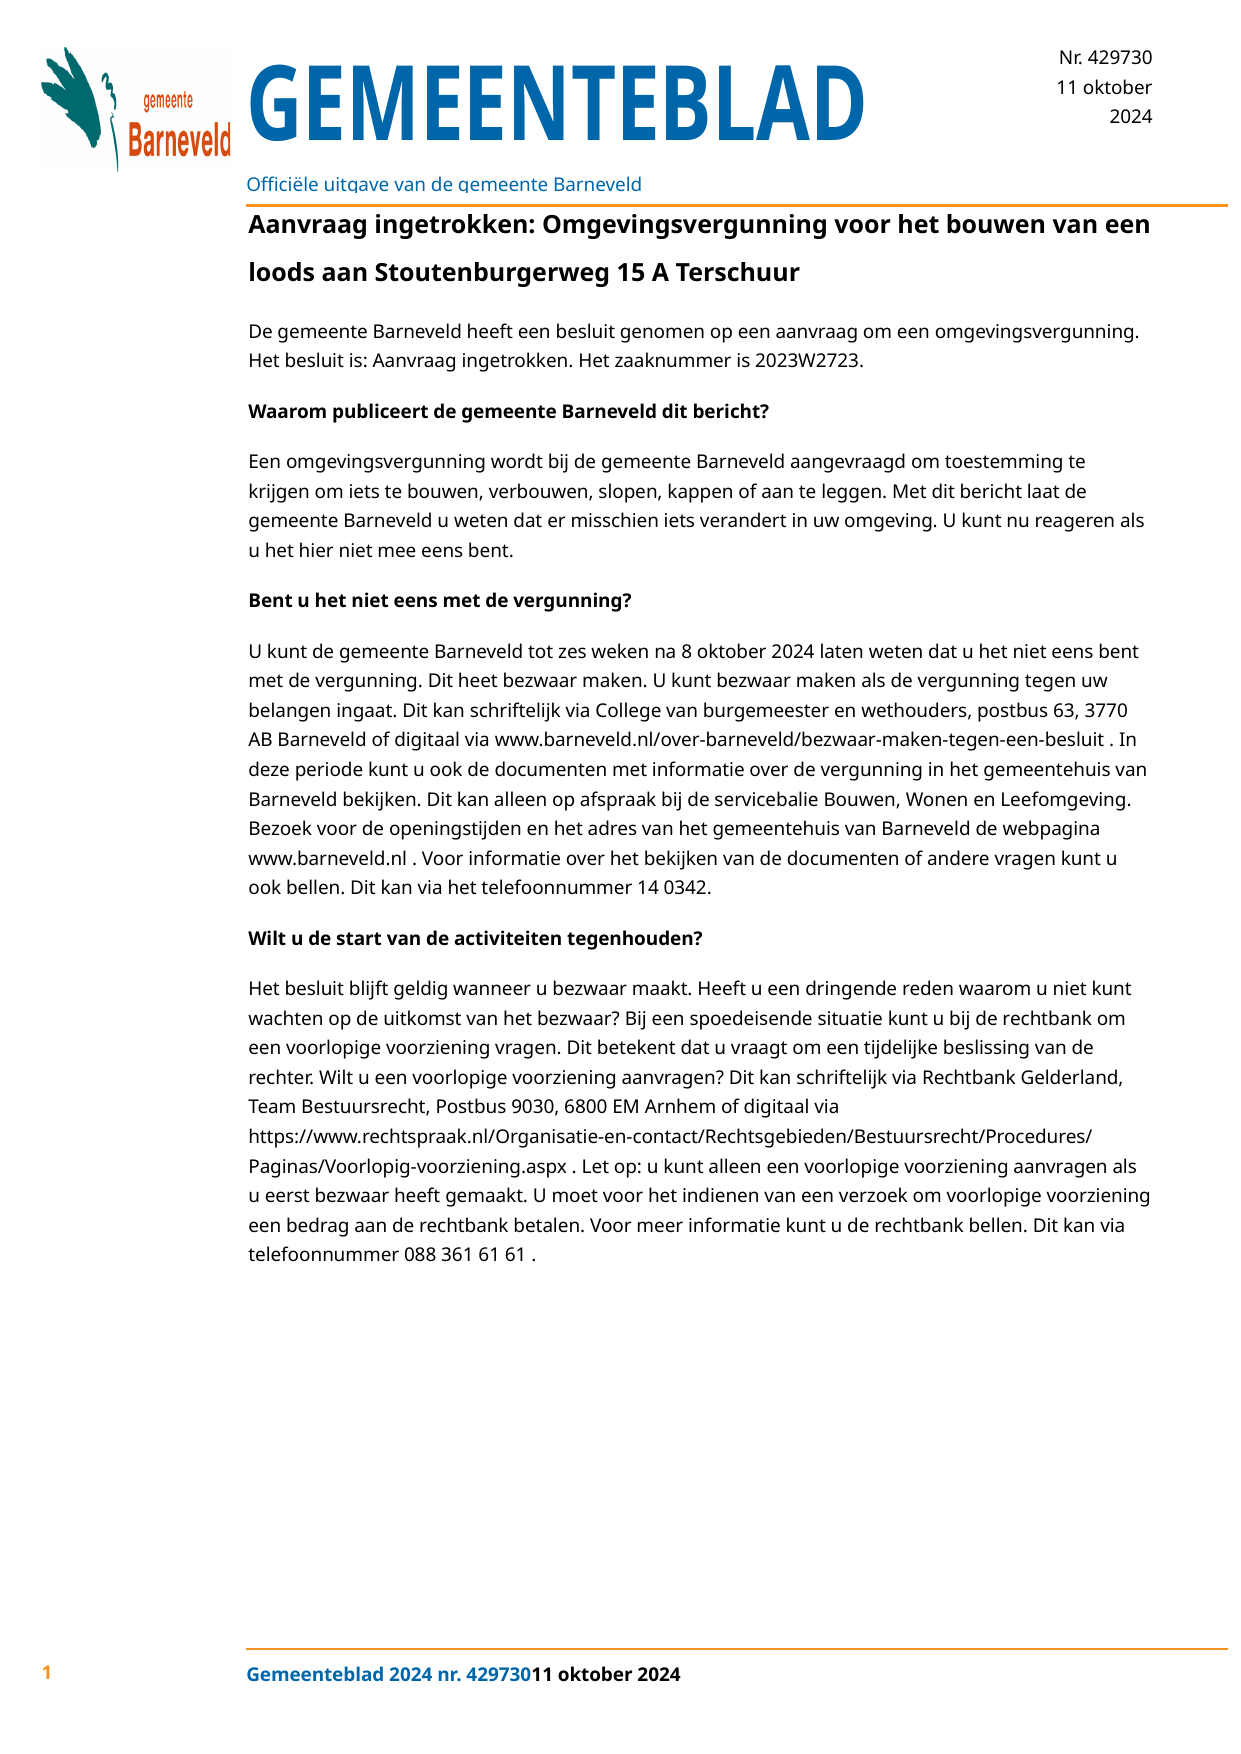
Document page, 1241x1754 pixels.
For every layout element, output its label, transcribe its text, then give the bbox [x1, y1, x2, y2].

text Wilt u de start van de activiteiten tegenhouden? [248, 925, 1152, 951]
text Aanvraag ingetrokken: Omgevingsvergunning voor het bouwen van een loods aan Stoutenburgerweg 15 A Terschuur [248, 207, 1152, 288]
picture [41, 47, 231, 172]
text Een omgevingsvergunning wordt bij de gemeente Barneveld aangevraagd om toestemming te krijgen om iets te bouwen, verbouwen, slopen, kappen of aan te leggen. Met dit bericht laat de gemeente Barneveld u weten dat er misschien iets verandert in uw omgeving. U kunt nu reageren als u het hier niet mee eens bent. [248, 448, 1152, 563]
text Waarom publiceert de gemeente Barneveld dit bericht? [248, 398, 1152, 424]
text Het besluit blijft geldig wanneer u bezwaar maakt. Heeft u een dringende reden waarom u niet kunt wachten op de uitkomst van het bezwaar? Bij een spoedeisende situatie kunt u bij de rechtbank om een voorlopige voorziening vragen. Dit betekent dat u vraagt om een tijdelijke beslissing van de rechter. Wilt u een voorlopige voorziening aanvragen? Dit kan schriftelijk via Rechtbank Gelderland, Team Bestuursrecht, Postbus 9030, 6800 EM Arnhem of digitaal via https://www.rechtspraak.nl/Organisatie-en-contact/Rechtsgebieden/Bestuursrecht/Procedures/Paginas/Voorlopig-voorziening.aspx . Let op: u kunt alleen een voorlopige voorziening aanvragen als u eerst bezwaar heeft gemaakt. U moet voor het indienen van een verzoek om voorlopige voorziening een bedrag aan de rechtbank betalen. Voor meer informatie kunt u de rechtbank bellen. Dit kan via telefoonnummer 088 361 61 61 . [248, 975, 1152, 1267]
text Bent u het niet eens met de vergunning? [248, 587, 1152, 613]
text De gemeente Barneveld heeft een besluit genomen op een aanvraag om een omgevingsvergunning. Het besluit is: Aanvraag ingetrokken. Het zaaknummer is 2023W2723. [248, 318, 1152, 373]
text U kunt de gemeente Barneveld tot zes weken na 8 oktober 2024 laten weten dat u het niet eens bent met de vergunning. Dit heet bezwaar maken. U kunt bezwaar maken als de vergunning tegen uw belangen ingaat. Dit kan schriftelijk via College van burgemeester en wethouders, postbus 63, 3770 AB Barneveld of digitaal via www.barneveld.nl/over-barneveld/bezwaar-maken-tegen-een-besluit . In deze periode kunt u ook de documenten met informatie over de vergunning in het gemeentehuis van Barneveld bekijken. Dit kan alleen op afspraak bij de servicebalie Bouwen, Wonen en Leefomgeving. Bezoek voor de openingstijden en het adres van het gemeentehuis van Barneveld de webpagina www.barneveld.nl . Voor informatie over het bekijken van de documenten of andere vragen kunt u ook bellen. Dit kan via het telefoonnummer 14 0342. [248, 638, 1152, 900]
